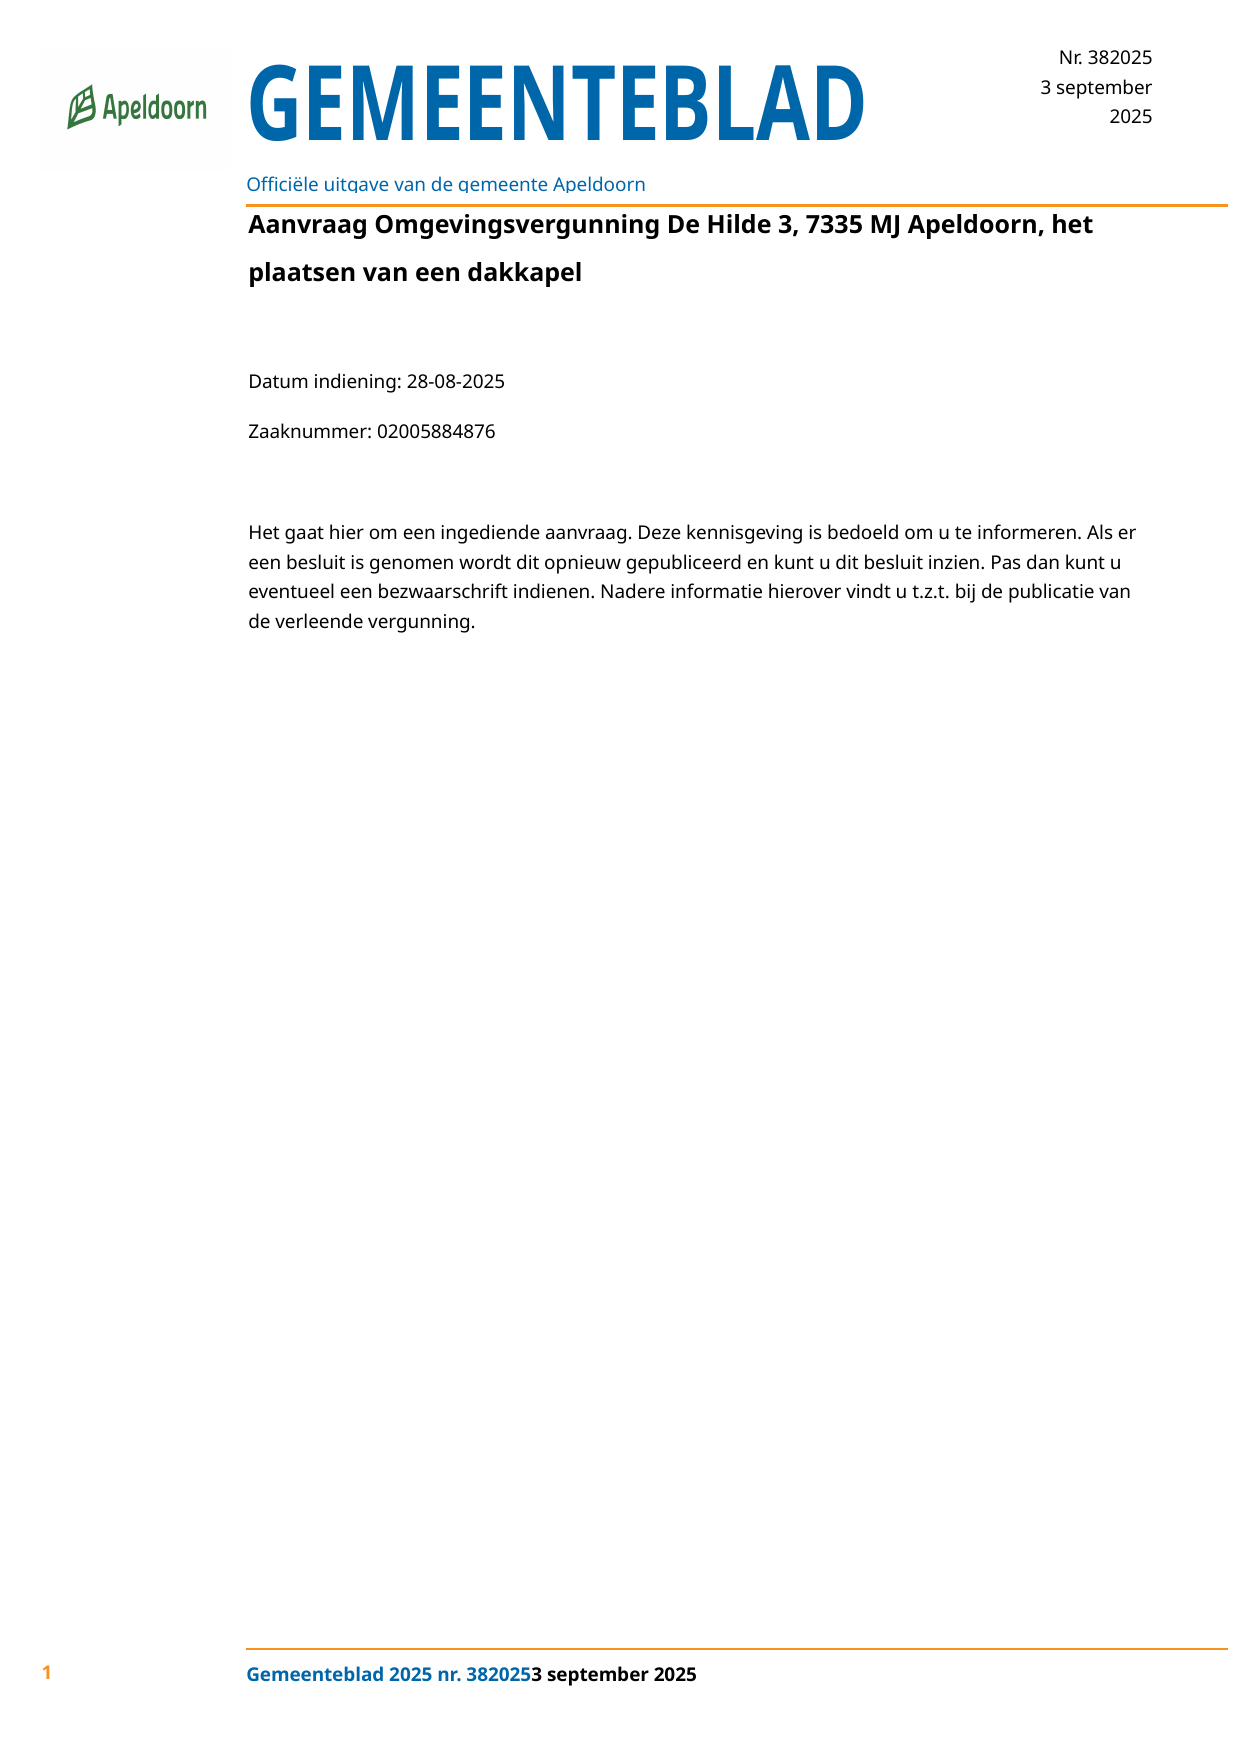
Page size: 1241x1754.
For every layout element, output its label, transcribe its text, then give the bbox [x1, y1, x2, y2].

text Het gaat hier om een ingediende aanvraag. Deze kennisgeving is bedoeld om u te informeren. Als er een besluit is genomen wordt dit opnieuw gepubliceerd en kunt u dit besluit inzien. Pas dan kunt u eventueel een bezwaarschrift indienen. Nadere informatie hierover vindt u t.z.t. bij de publicatie van de verleende vergunning. [248, 519, 1152, 634]
picture [41, 47, 231, 172]
text Aanvraag Omgevingsvergunning De Hilde 3, 7335 MJ Apeldoorn, het plaatsen van een dakkapel [248, 207, 1152, 288]
text Datum indiening: 28-08-2025 [248, 368, 1152, 394]
text Zaaknummer: 02005884876 [248, 419, 1152, 444]
